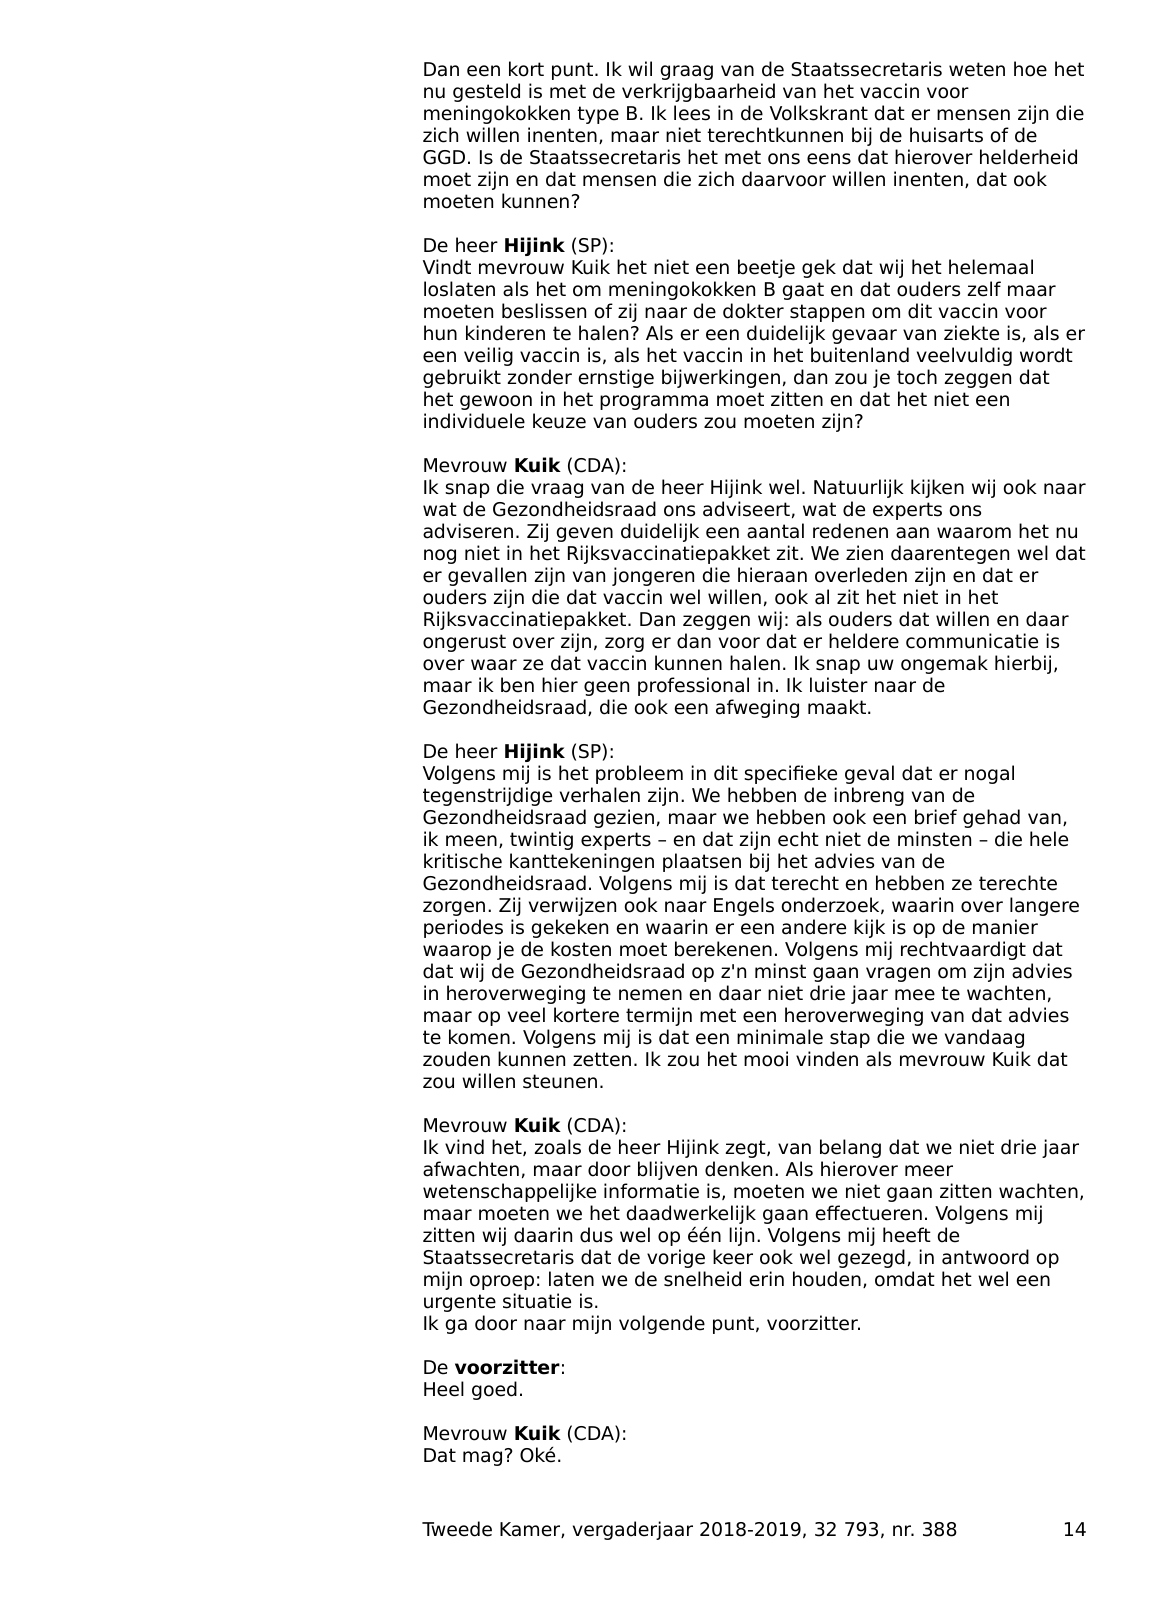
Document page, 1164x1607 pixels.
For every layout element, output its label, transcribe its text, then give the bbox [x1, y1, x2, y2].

text Ik vind het, zoals de heer Hijink zegt, van belang dat we niet drie jaar afwachten, maar door blijven denken. Als hierover meer wetenschappelijke informatie is, moeten we niet gaan zitten wachten, maar moeten we het daadwerkelijk gaan effectueren. Volgens mij zitten wij daarin dus wel op één lijn. Volgens mij heeft de Staatssecretaris dat de vorige keer ook wel gezegd, in antwoord op mijn oproep: laten we de snelheid erin houden, omdat het wel een urgente situatie is. [422, 1137, 1087, 1313]
text Ik snap die vraag van de heer Hijink wel. Natuurlijk kijken wij ook naar wat de Gezondheidsraad ons adviseert, wat de experts ons adviseren. Zij geven duidelijk een aantal redenen aan waarom het nu nog niet in het Rijksvaccinatiepakket zit. We zien daarentegen wel dat er gevallen zijn van jongeren die hieraan overleden zijn en dat er ouders zijn die dat vaccin wel willen, ook al zit het niet in het Rijksvaccinatiepakket. Dan zeggen wij: als ouders dat willen en daar ongerust over zijn, zorg er dan voor dat er heldere communicatie is over waar ze dat vaccin kunnen halen. Ik snap uw ongemak hierbij, maar ik ben hier geen professional in. Ik luister naar de Gezondheidsraad, die ook een afweging maakt. [422, 477, 1087, 719]
text Heel goed. [422, 1379, 1087, 1401]
text De heer Hijink (SP): [422, 741, 1087, 763]
text De voorzitter: [422, 1357, 1087, 1379]
text De heer Hijink (SP): [422, 235, 1087, 257]
text Vindt mevrouw Kuik het niet een beetje gek dat wij het helemaal loslaten als het om meningokokken B gaat en dat ouders zelf maar moeten beslissen of zij naar de dokter stappen om dit vaccin voor hun kinderen te halen? Als er een duidelijk gevaar van ziekte is, als er een veilig vaccin is, als het vaccin in het buitenland veelvuldig wordt gebruikt zonder ernstige bijwerkingen, dan zou je toch zeggen dat het gewoon in het programma moet zitten en dat het niet een individuele keuze van ouders zou moeten zijn? [422, 257, 1087, 433]
text Volgens mij is het probleem in dit specifieke geval dat er nogal tegenstrijdige verhalen zijn. We hebben de inbreng van de Gezondheidsraad gezien, maar we hebben ook een brief gehad van, ik meen, twintig experts – en dat zijn echt niet de minsten – die hele kritische kanttekeningen plaatsen bij het advies van de Gezondheidsraad. Volgens mij is dat terecht en hebben ze terechte zorgen. Zij verwijzen ook naar Engels onderzoek, waarin over langere periodes is gekeken en waarin er een andere kijk is op de manier waarop je de kosten moet berekenen. Volgens mij rechtvaardigt dat dat wij de Gezondheidsraad op z'n minst gaan vragen om zijn advies in heroverweging te nemen en daar niet drie jaar mee te wachten, maar op veel kortere termijn met een heroverweging van dat advies te komen. Volgens mij is dat een minimale stap die we vandaag zouden kunnen zetten. Ik zou het mooi vinden als mevrouw Kuik dat zou willen steunen. [422, 763, 1087, 1093]
text Dan een kort punt. Ik wil graag van de Staatssecretaris weten hoe het nu gesteld is met de verkrijgbaarheid van het vaccin voor meningokokken type B. Ik lees in de Volkskrant dat er mensen zijn die zich willen inenten, maar niet terechtkunnen bij de huisarts of de GGD. Is de Staatssecretaris het met ons eens dat hierover helderheid moet zijn en dat mensen die zich daarvoor willen inenten, dat ook moeten kunnen? [422, 59, 1087, 213]
text Mevrouw Kuik (CDA): [422, 1115, 1087, 1137]
text Mevrouw Kuik (CDA): [422, 455, 1087, 477]
text Mevrouw Kuik (CDA): [422, 1423, 1087, 1445]
text Ik ga door naar mijn volgende punt, voorzitter. [422, 1313, 1087, 1335]
text Dat mag? Oké. [422, 1445, 1087, 1467]
